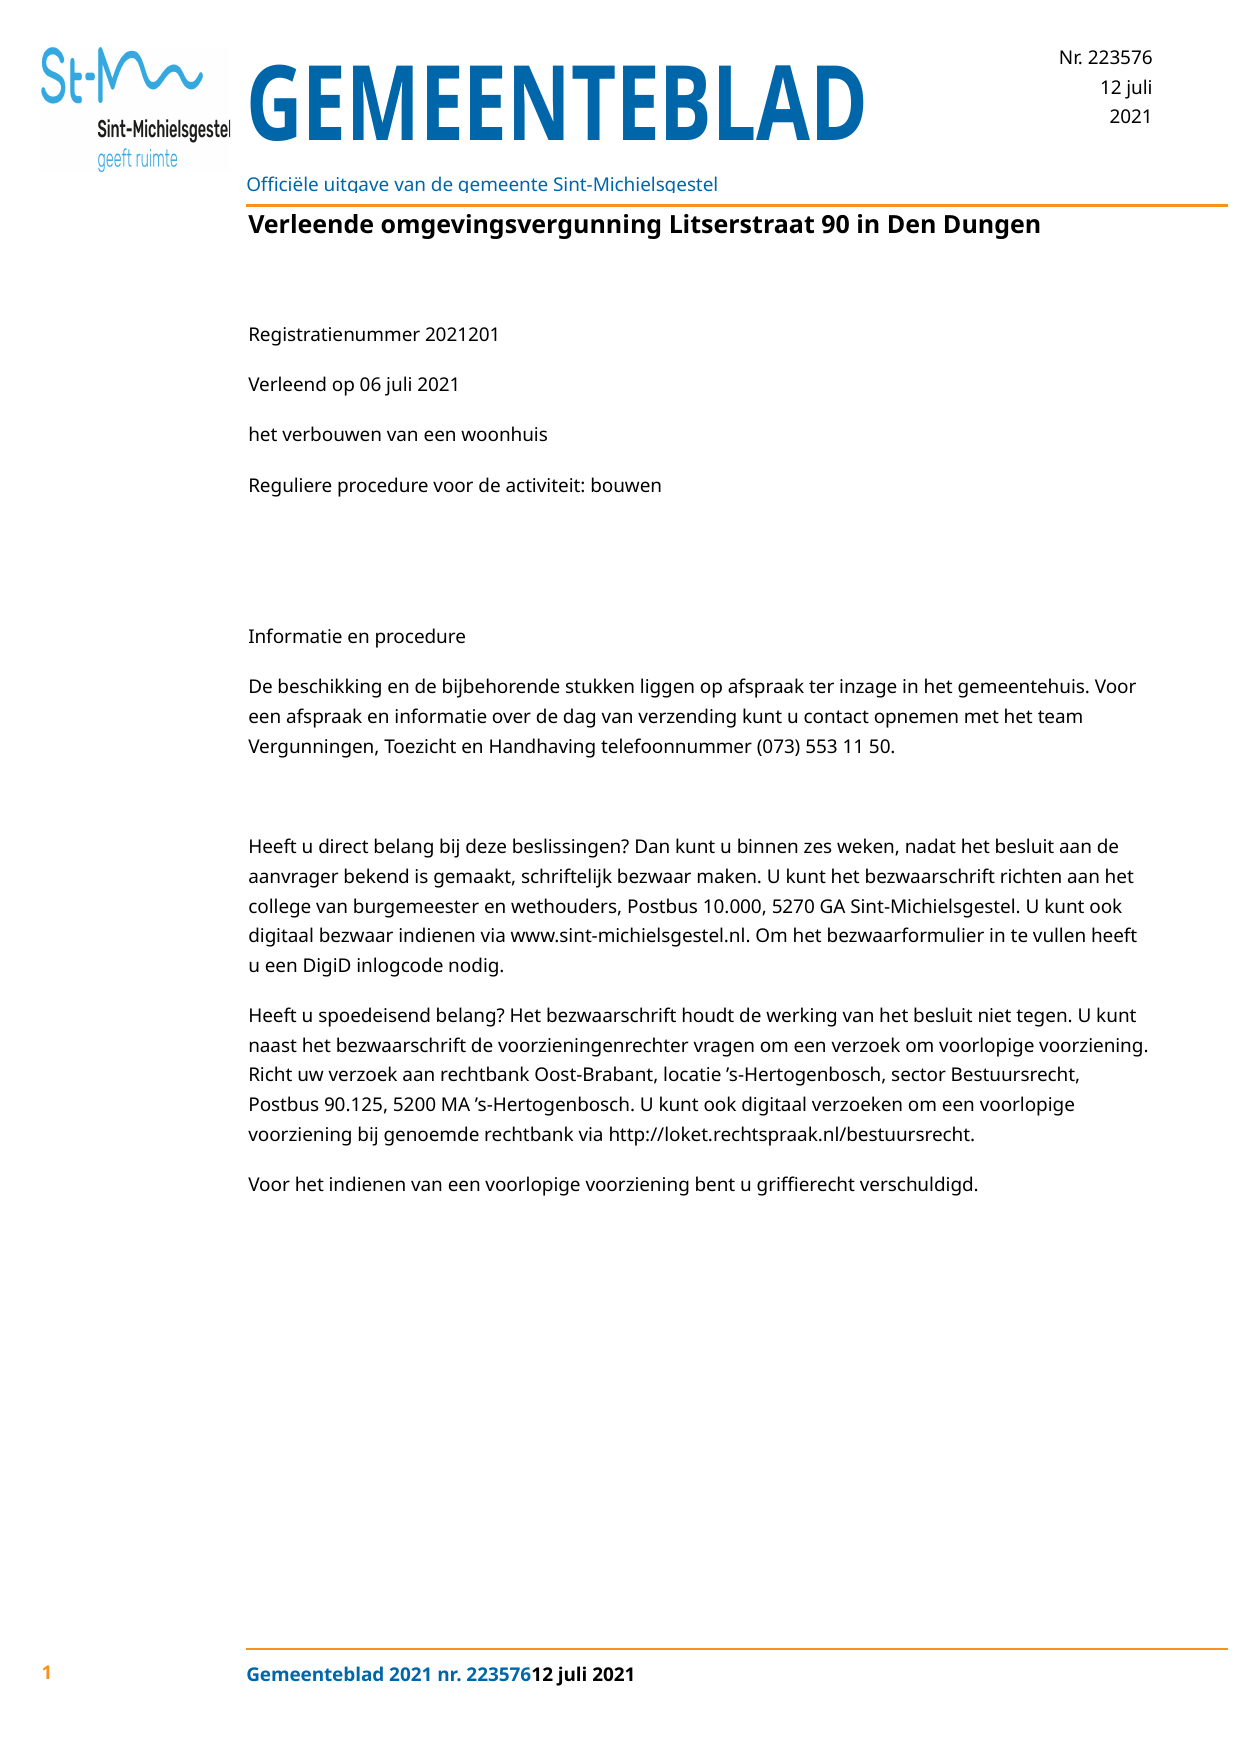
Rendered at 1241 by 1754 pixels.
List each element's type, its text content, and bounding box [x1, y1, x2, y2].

text De beschikking en de bijbehorende stukken liggen op afspraak ter inzage in het gemeentehuis. Voor een afspraak en informatie over de dag van verzending kunt u contact opnemen met het team Vergunningen, Toezicht en Handhaving telefoonnummer (073) 553 11 50. [248, 674, 1152, 758]
text Informatie en procedure [248, 623, 1152, 649]
text Verleend op 06 juli 2021 [248, 371, 1152, 397]
text het verbouwen van een woonhuis [248, 422, 1152, 447]
text Heeft u spoedeisend belang? Het bezwaarschrift houdt de werking van het besluit niet tegen. U kunt naast het bezwaarschrift de voorzieningenrechter vragen om een verzoek om voorlopige voorziening. Richt uw verzoek aan rechtbank Oost-Brabant, locatie ’s-Hertogenbosch, sector Bestuursrecht, Postbus 90.125, 5200 MA ’s-Hertogenbosch. U kunt ook digitaal verzoeken om een voorlopige voorziening bij genoemde rechtbank via http://loket.rechtspraak.nl/bestuursrecht. [248, 1002, 1152, 1146]
text Verleende omgevingsvergunning Litserstraat 90 in Den Dungen [248, 207, 1152, 241]
text Voor het indienen van een voorlopige voorziening bent u griffierecht verschuldigd. [248, 1171, 1152, 1197]
text Reguliere procedure voor de activiteit: bouwen [248, 472, 1152, 498]
text Registratienummer 2021201 [248, 321, 1152, 346]
text Heeft u direct belang bij deze beslissingen? Dan kunt u binnen zes weken, nadat het besluit aan de aanvrager bekend is gemaakt, schriftelijk bezwaar maken. U kunt het bezwaarschrift richten aan het college van burgemeester en wethouders, Postbus 10.000, 5270 GA Sint-Michielsgestel. U kunt ook digitaal bezwaar indienen via www.sint-michielsgestel.nl. Om het bezwaarformulier in te vullen heeft u een DigiD inlogcode nodig. [248, 834, 1152, 978]
picture [41, 47, 231, 172]
